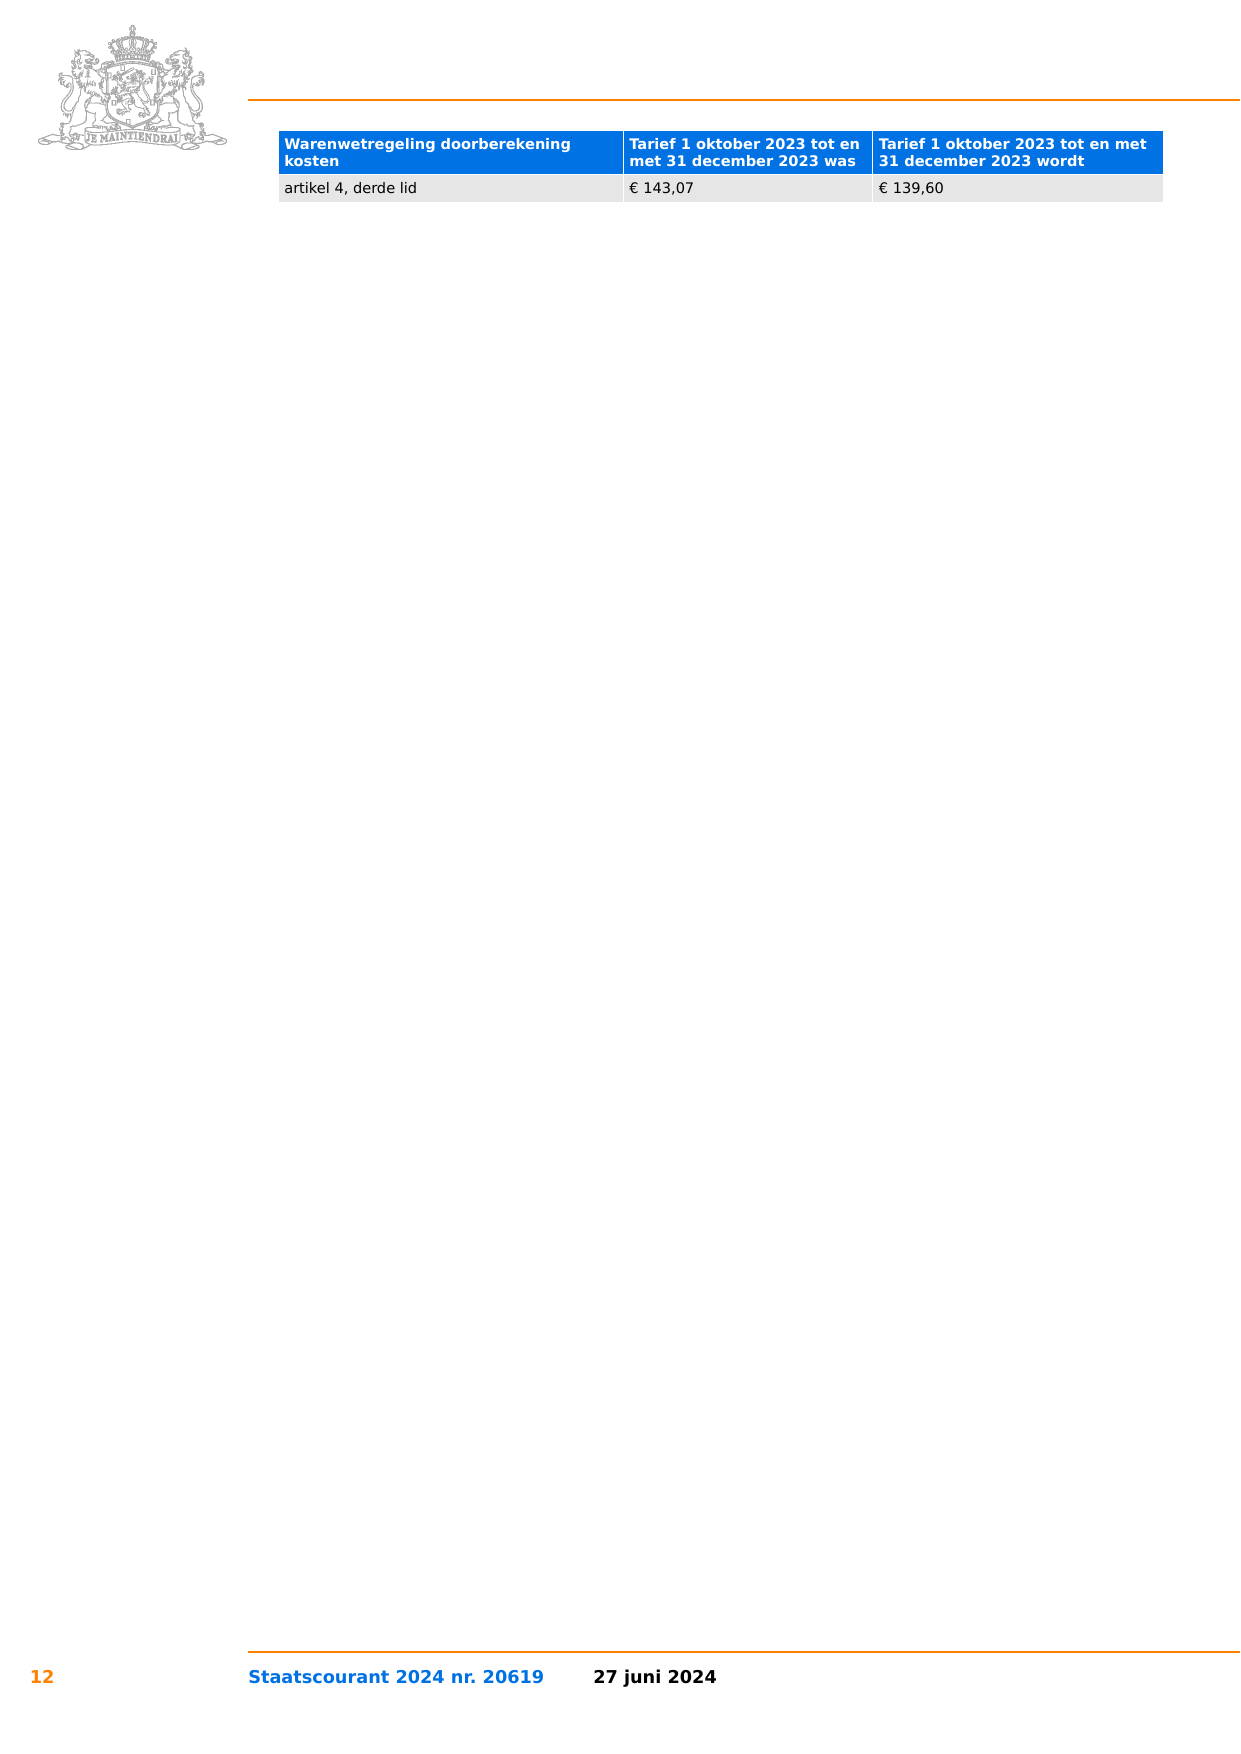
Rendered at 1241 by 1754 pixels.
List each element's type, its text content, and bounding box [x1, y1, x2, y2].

table_cell artikel 4, derde lid [279, 175, 623, 202]
table_cell € 139,60 [873, 175, 1163, 202]
table_header Warenwetregeling doorberekening kosten [279, 131, 623, 174]
table_header Tarief 1 oktober 2023 tot en met 31 december 2023 wordt [873, 131, 1163, 174]
table_header Tarief 1 oktober 2023 tot en met 31 december 2023 was [624, 131, 872, 174]
table_cell € 143,07 [624, 175, 872, 202]
picture [38, 25, 227, 150]
